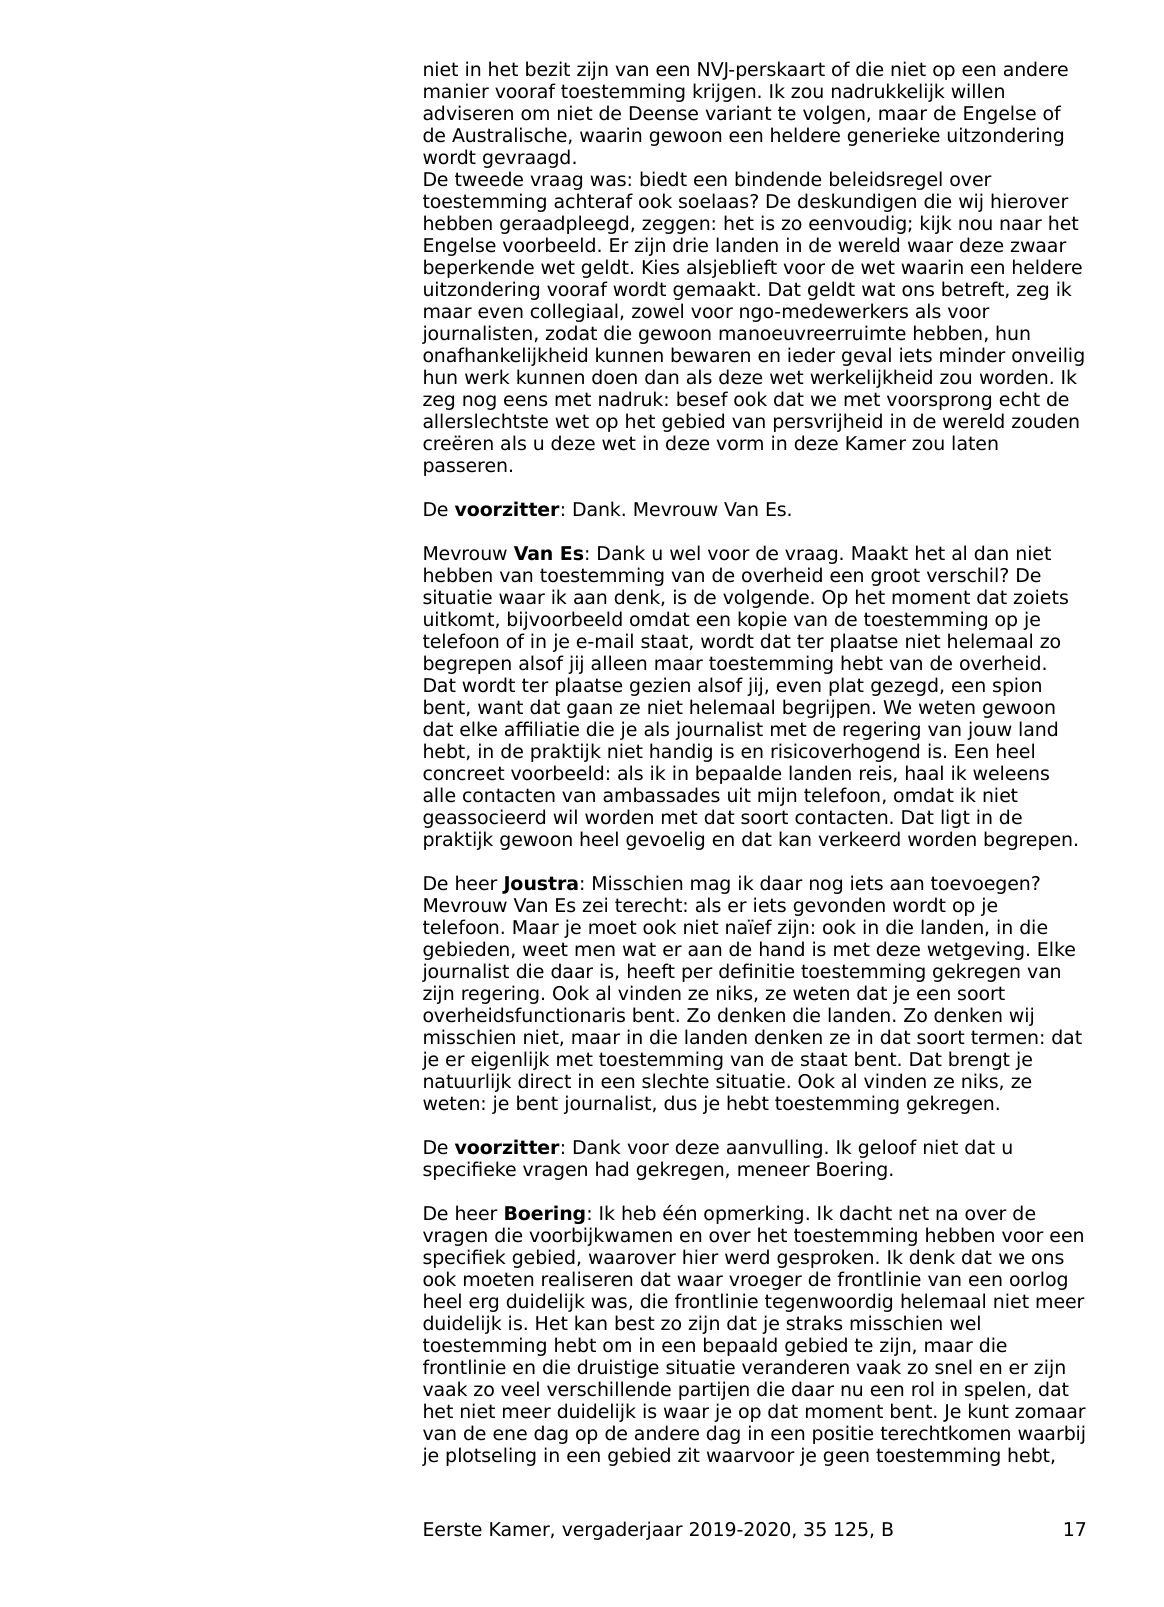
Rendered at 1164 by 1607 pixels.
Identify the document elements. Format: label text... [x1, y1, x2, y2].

text Mevrouw Van Es: Dank u wel voor de vraag. Maakt het al dan niet hebben van toestemming van de overheid een groot verschil? De situatie waar ik aan denk, is de volgende. Op het moment dat zoiets uitkomt, bijvoorbeeld omdat een kopie van de toestemming op je telefoon of in je e-mail staat, wordt dat ter plaatse niet helemaal zo begrepen alsof jij alleen maar toestemming hebt van de overheid. Dat wordt ter plaatse gezien alsof jij, even plat gezegd, een spion bent, want dat gaan ze niet helemaal begrijpen. We weten gewoon dat elke affiliatie die je als journalist met de regering van jouw land hebt, in de praktijk niet handig is en risicoverhogend is. Een heel concreet voorbeeld: als ik in bepaalde landen reis, haal ik weleens alle contacten van ambassades uit mijn telefoon, omdat ik niet geassocieerd wil worden met dat soort contacten. Dat ligt in de praktijk gewoon heel gevoelig en dat kan verkeerd worden begrepen. [422, 543, 1087, 851]
text De tweede vraag was: biedt een bindende beleidsregel over toestemming achteraf ook soelaas? De deskundigen die wij hierover hebben geraadpleegd, zeggen: het is zo eenvoudig; kijk nou naar het Engelse voorbeeld. Er zijn drie landen in de wereld waar deze zwaar beperkende wet geldt. Kies alsjeblieft voor de wet waarin een heldere uitzondering vooraf wordt gemaakt. Dat geldt wat ons betreft, zeg ik maar even collegiaal, zowel voor ngo-medewerkers als voor journalisten, zodat die gewoon manoeuvreerruimte hebben, hun onafhankelijkheid kunnen bewaren en ieder geval iets minder onveilig hun werk kunnen doen dan als deze wet werkelijkheid zou worden. Ik zeg nog eens met nadruk: besef ook dat we met voorsprong echt de allerslechtste wet op het gebied van persvrijheid in de wereld zouden creëren als u deze wet in deze vorm in deze Kamer zou laten passeren. [422, 169, 1087, 477]
text De voorzitter: Dank. Mevrouw Van Es. [422, 499, 1087, 521]
text De heer Joustra: Misschien mag ik daar nog iets aan toevoegen? Mevrouw Van Es zei terecht: als er iets gevonden wordt op je telefoon. Maar je moet ook niet naïef zijn: ook in die landen, in die gebieden, weet men wat er aan de hand is met deze wetgeving. Elke journalist die daar is, heeft per definitie toestemming gekregen van zijn regering. Ook al vinden ze niks, ze weten dat je een soort overheidsfunctionaris bent. Zo denken die landen. Zo denken wij misschien niet, maar in die landen denken ze in dat soort termen: dat je er eigenlijk met toestemming van de staat bent. Dat brengt je natuurlijk direct in een slechte situatie. Ook al vinden ze niks, ze weten: je bent journalist, dus je hebt toestemming gekregen. [422, 873, 1087, 1115]
text niet in het bezit zijn van een NVJ-perskaart of die niet op een andere manier vooraf toestemming krijgen. Ik zou nadrukkelijk willen adviseren om niet de Deense variant te volgen, maar de Engelse of de Australische, waarin gewoon een heldere generieke uitzondering wordt gevraagd. [422, 59, 1087, 169]
text De heer Boering: Ik heb één opmerking. Ik dacht net na over de vragen die voorbijkwamen en over het toestemming hebben voor een specifiek gebied, waarover hier werd gesproken. Ik denk dat we ons ook moeten realiseren dat waar vroeger de frontlinie van een oorlog heel erg duidelijk was, die frontlinie tegenwoordig helemaal niet meer duidelijk is. Het kan best zo zijn dat je straks misschien wel toestemming hebt om in een bepaald gebied te zijn, maar die frontlinie en die druistige situatie veranderen vaak zo snel en er zijn vaak zo veel verschillende partijen die daar nu een rol in spelen, dat het niet meer duidelijk is waar je op dat moment bent. Je kunt zomaar van de ene dag op de andere dag in een positie terechtkomen waarbij je plotseling in een gebied zit waarvoor je geen toestemming hebt, [422, 1203, 1087, 1467]
text De voorzitter: Dank voor deze aanvulling. Ik geloof niet dat u specifieke vragen had gekregen, meneer Boering. [422, 1137, 1087, 1181]
